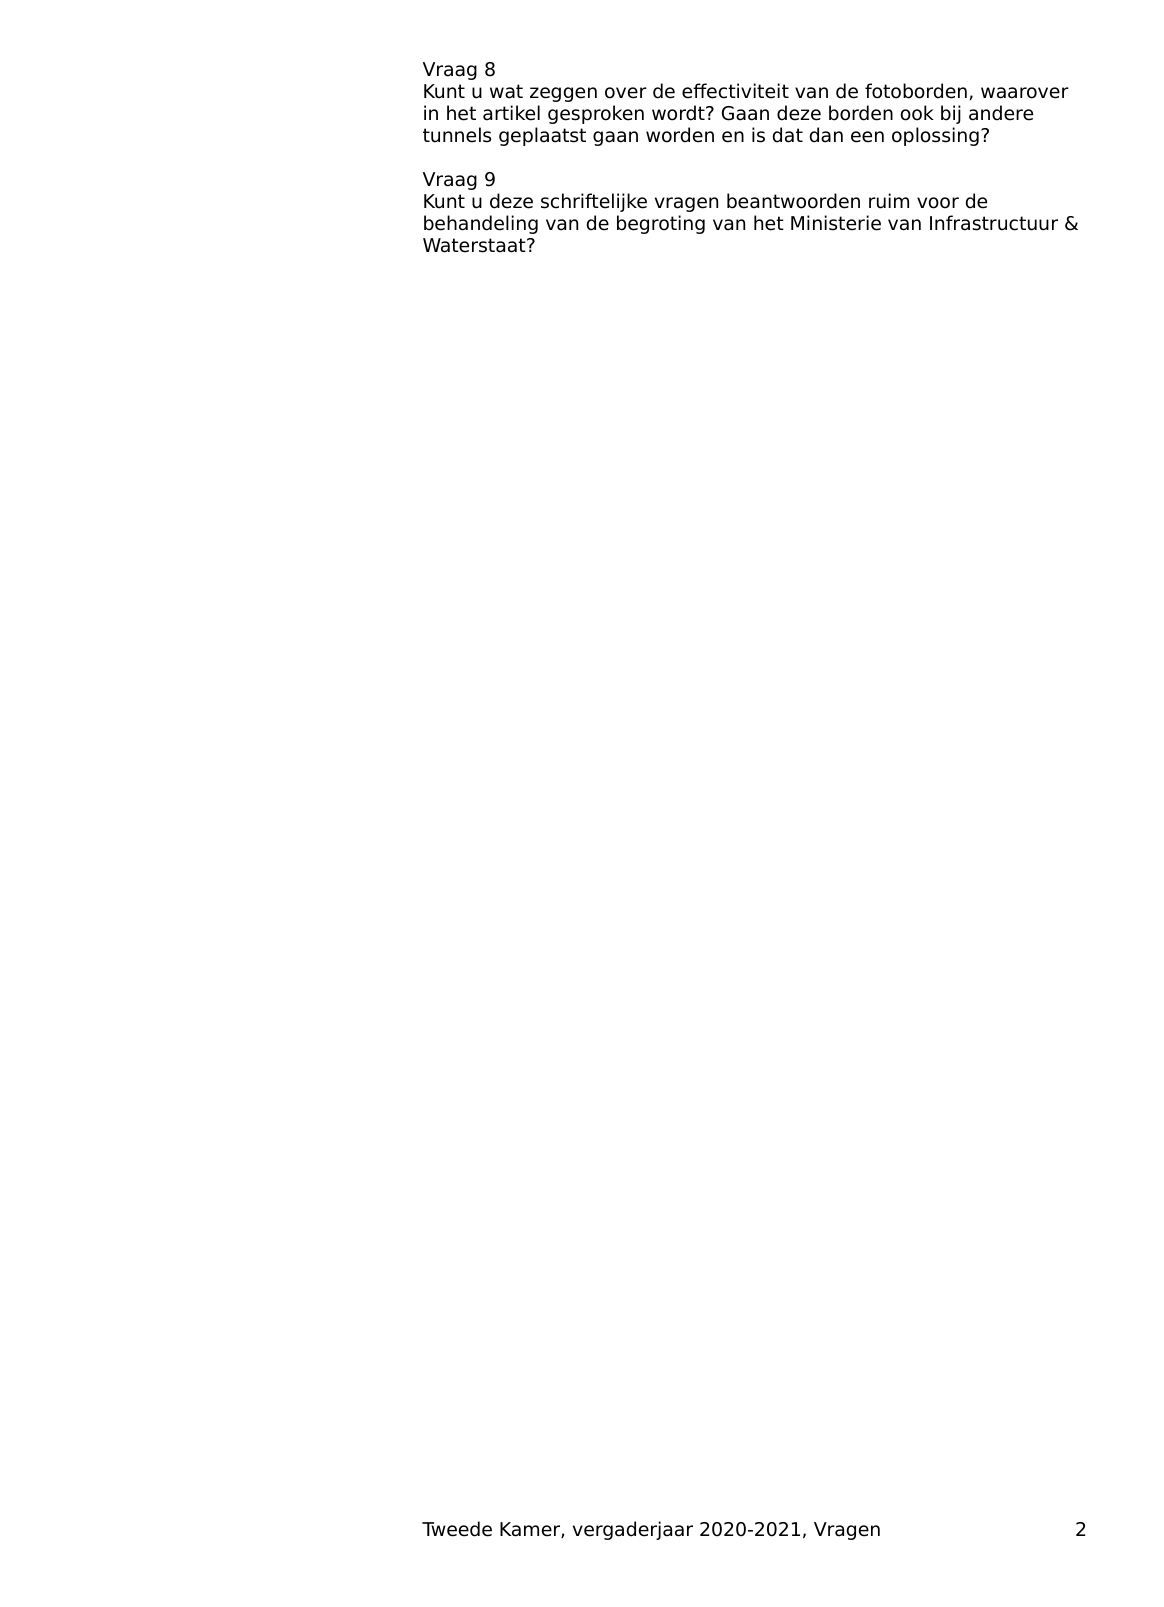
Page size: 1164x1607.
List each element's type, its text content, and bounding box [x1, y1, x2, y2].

text Vraag 8 [422, 59, 1087, 81]
text Kunt u deze schriftelijke vragen beantwoorden ruim voor de behandeling van de begroting van het Ministerie van Infrastructuur & Waterstaat? [422, 191, 1087, 257]
text Vraag 9 [422, 169, 1087, 191]
text Kunt u wat zeggen over de effectiviteit van de fotoborden, waarover in het artikel gesproken wordt? Gaan deze borden ook bij andere tunnels geplaatst gaan worden en is dat dan een oplossing? [422, 81, 1087, 147]
